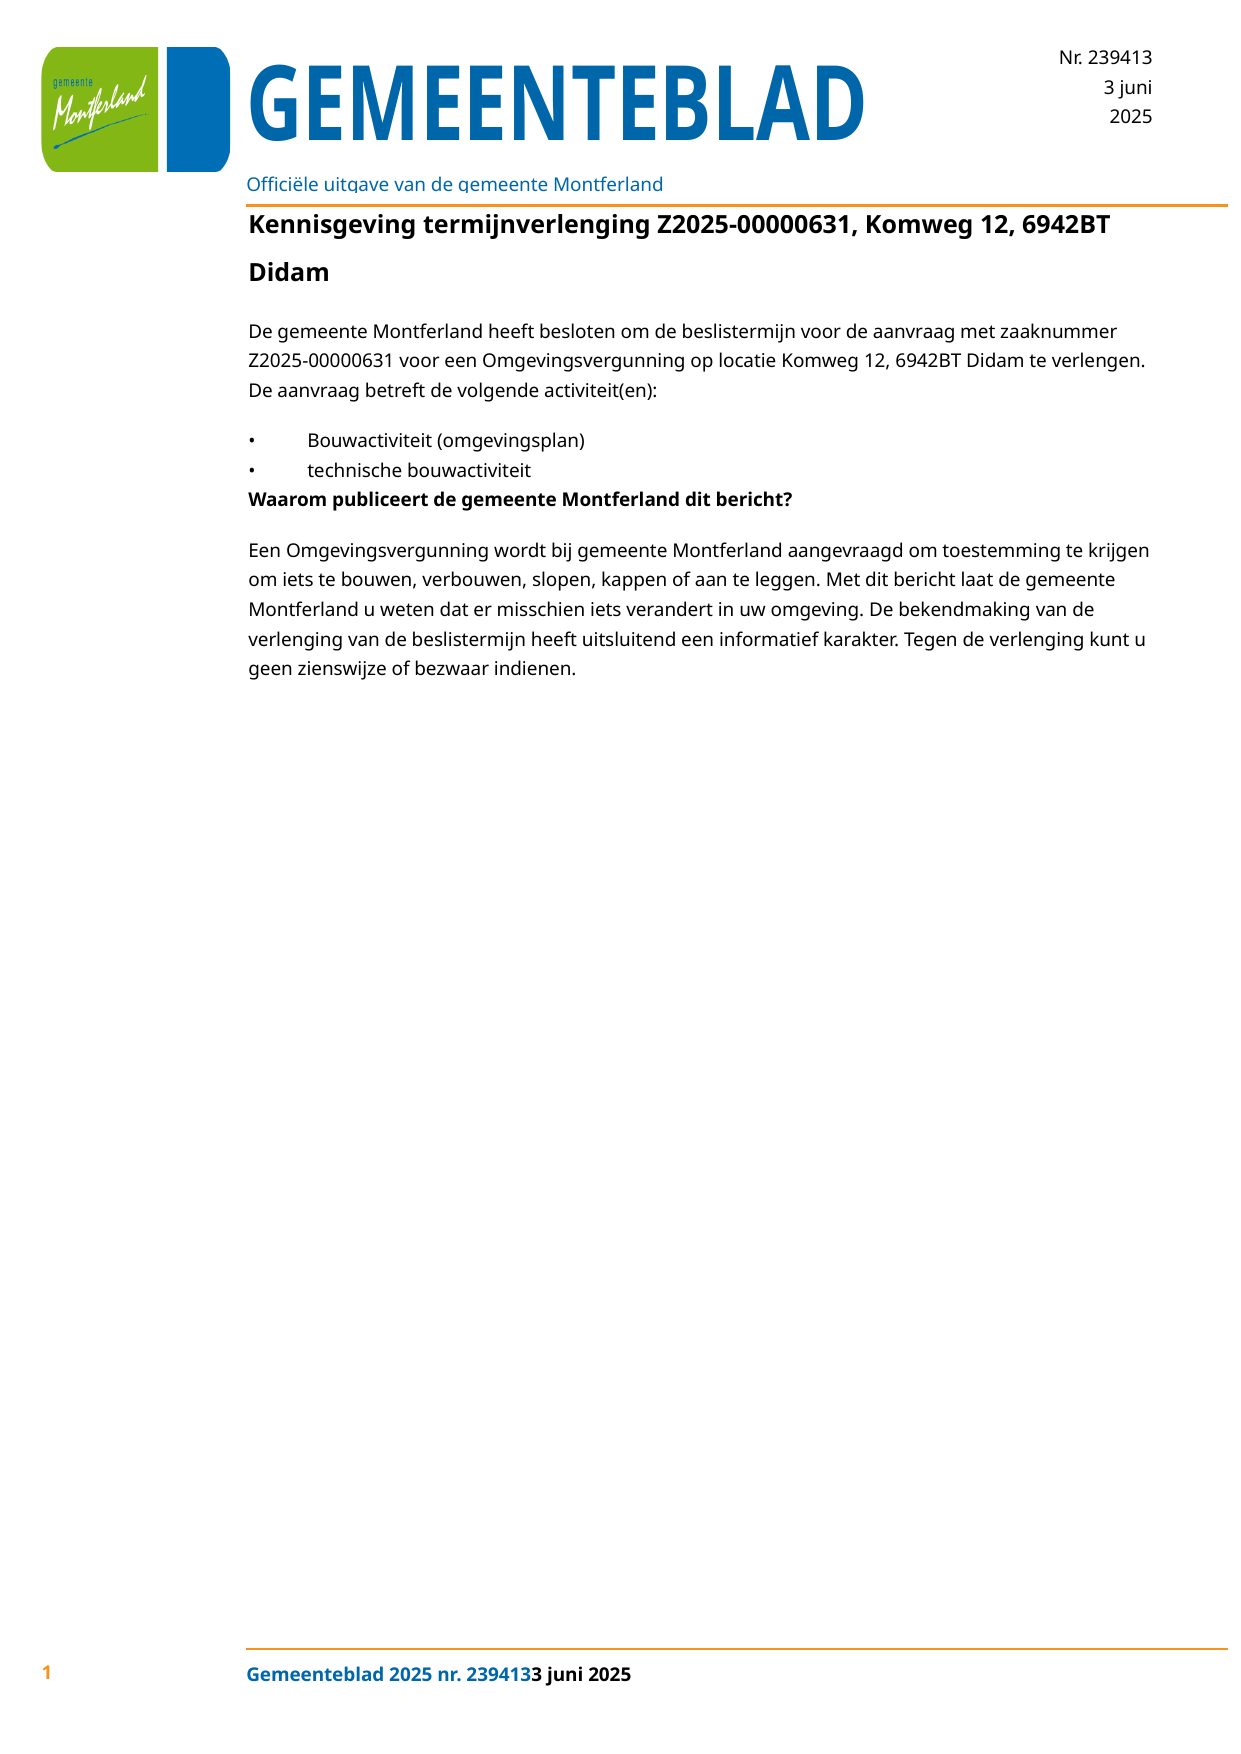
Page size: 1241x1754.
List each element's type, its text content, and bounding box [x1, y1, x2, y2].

list technische bouwactiviteit [248, 457, 1152, 483]
text Kennisgeving termijnverlenging Z2025-00000631, Komweg 12, 6942BT Didam [248, 207, 1152, 288]
text Een Omgevingsvergunning wordt bij gemeente Montferland aangevraagd om toestemming te krijgen om iets te bouwen, verbouwen, slopen, kappen of aan te leggen. Met dit bericht laat de gemeente Montferland u weten dat er misschien iets verandert in uw omgeving. De bekendmaking van de verlenging van de beslistermijn heeft uitsluitend een informatief karakter. Tegen de verlenging kunt u geen zienswijze of bezwaar indienen. [248, 537, 1152, 681]
picture [41, 47, 231, 172]
text De gemeente Montferland heeft besloten om de beslistermijn voor de aanvraag met zaaknummer Z2025-00000631 voor een Omgevingsvergunning op locatie Komweg 12, 6942BT Didam te verlengen. De aanvraag betreft de volgende activiteit(en): [248, 318, 1152, 403]
list Bouwactiviteit (omgevingsplan) [248, 427, 1152, 453]
text Waarom publiceert de gemeente Montferland dit bericht? [248, 487, 1152, 512]
